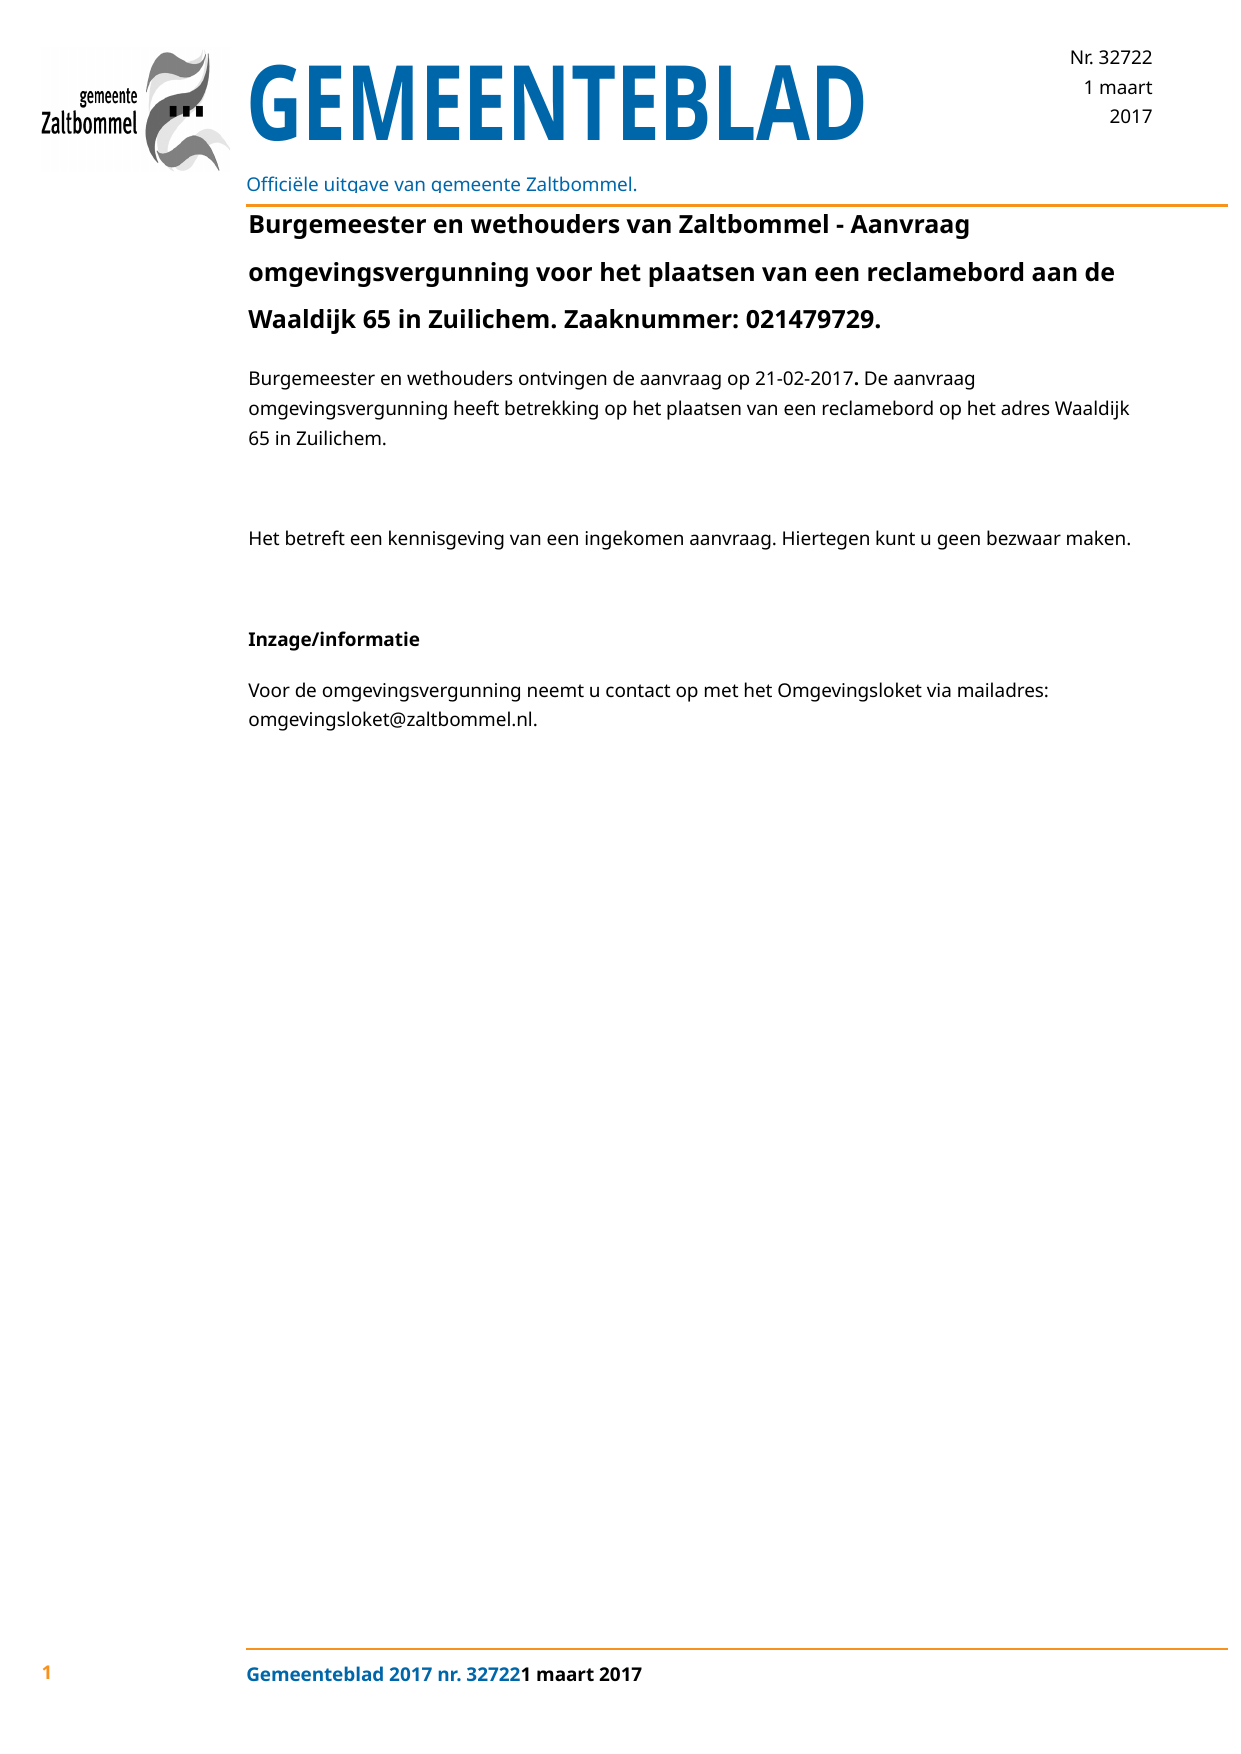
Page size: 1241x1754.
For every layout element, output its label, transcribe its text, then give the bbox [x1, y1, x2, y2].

text Voor de omgevingsvergunning neemt u contact op met het Omgevingsloket via mailadres: omgevingsloket@zaltbommel.nl. [248, 677, 1152, 732]
text Het betreft een kennisgeving van een ingekomen aanvraag. Hiertegen kunt u geen bezwaar maken. [248, 526, 1152, 551]
text Inzage/informatie [248, 626, 1152, 652]
text Burgemeester en wethouders van Zaltbommel - Aanvraag omgevingsvergunning voor het plaatsen van een reclamebord aan de Waaldijk 65 in Zuilichem. Zaaknummer: 021479729. [248, 207, 1152, 336]
text Burgemeester en wethouders ontvingen de aanvraag op 21-02-2017. De aanvraag omgevingsvergunning heeft betrekking op het plaatsen van een reclamebord op het adres Waaldijk 65 in Zuilichem. [248, 366, 1152, 450]
picture [41, 47, 231, 172]
